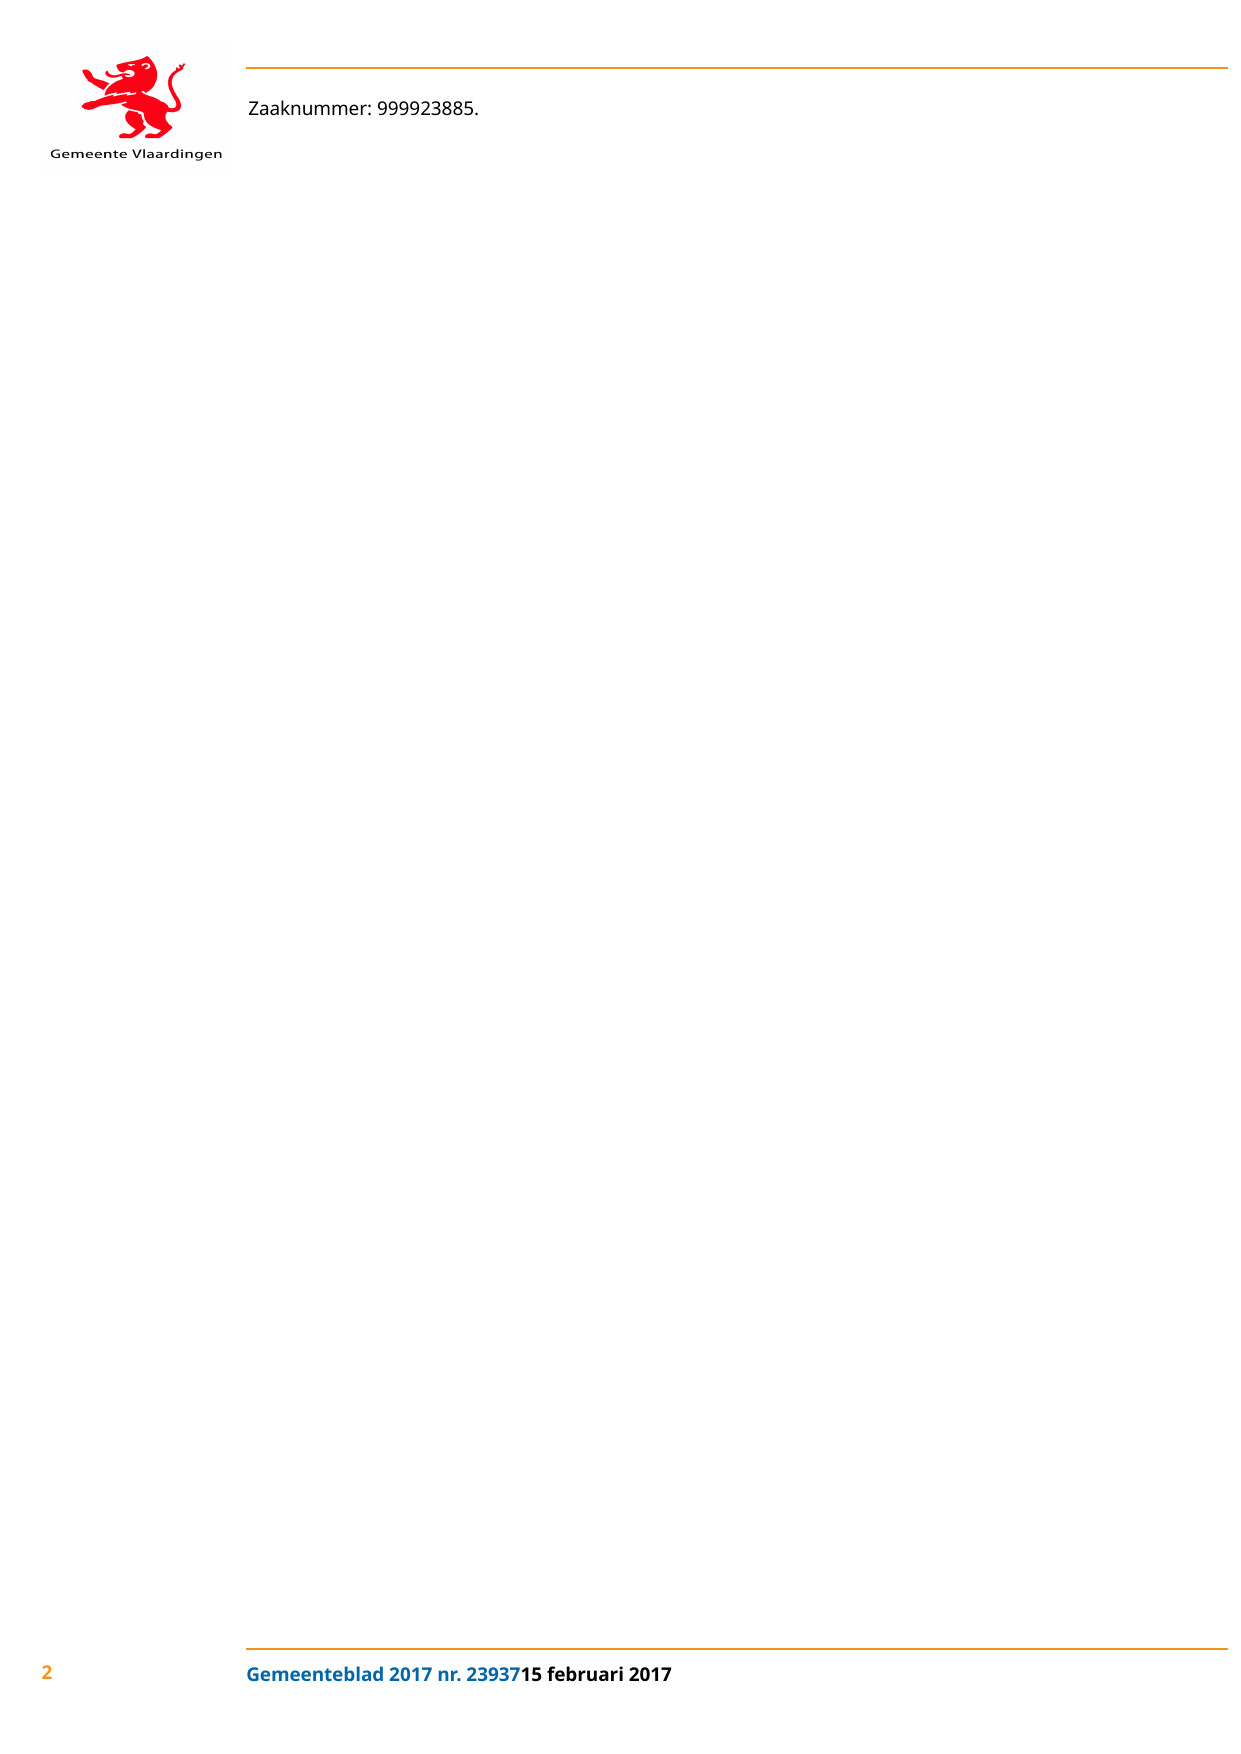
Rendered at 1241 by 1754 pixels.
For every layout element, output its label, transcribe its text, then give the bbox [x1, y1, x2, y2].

text Zaaknummer: 999923885. [248, 95, 1152, 121]
picture [41, 47, 231, 172]
